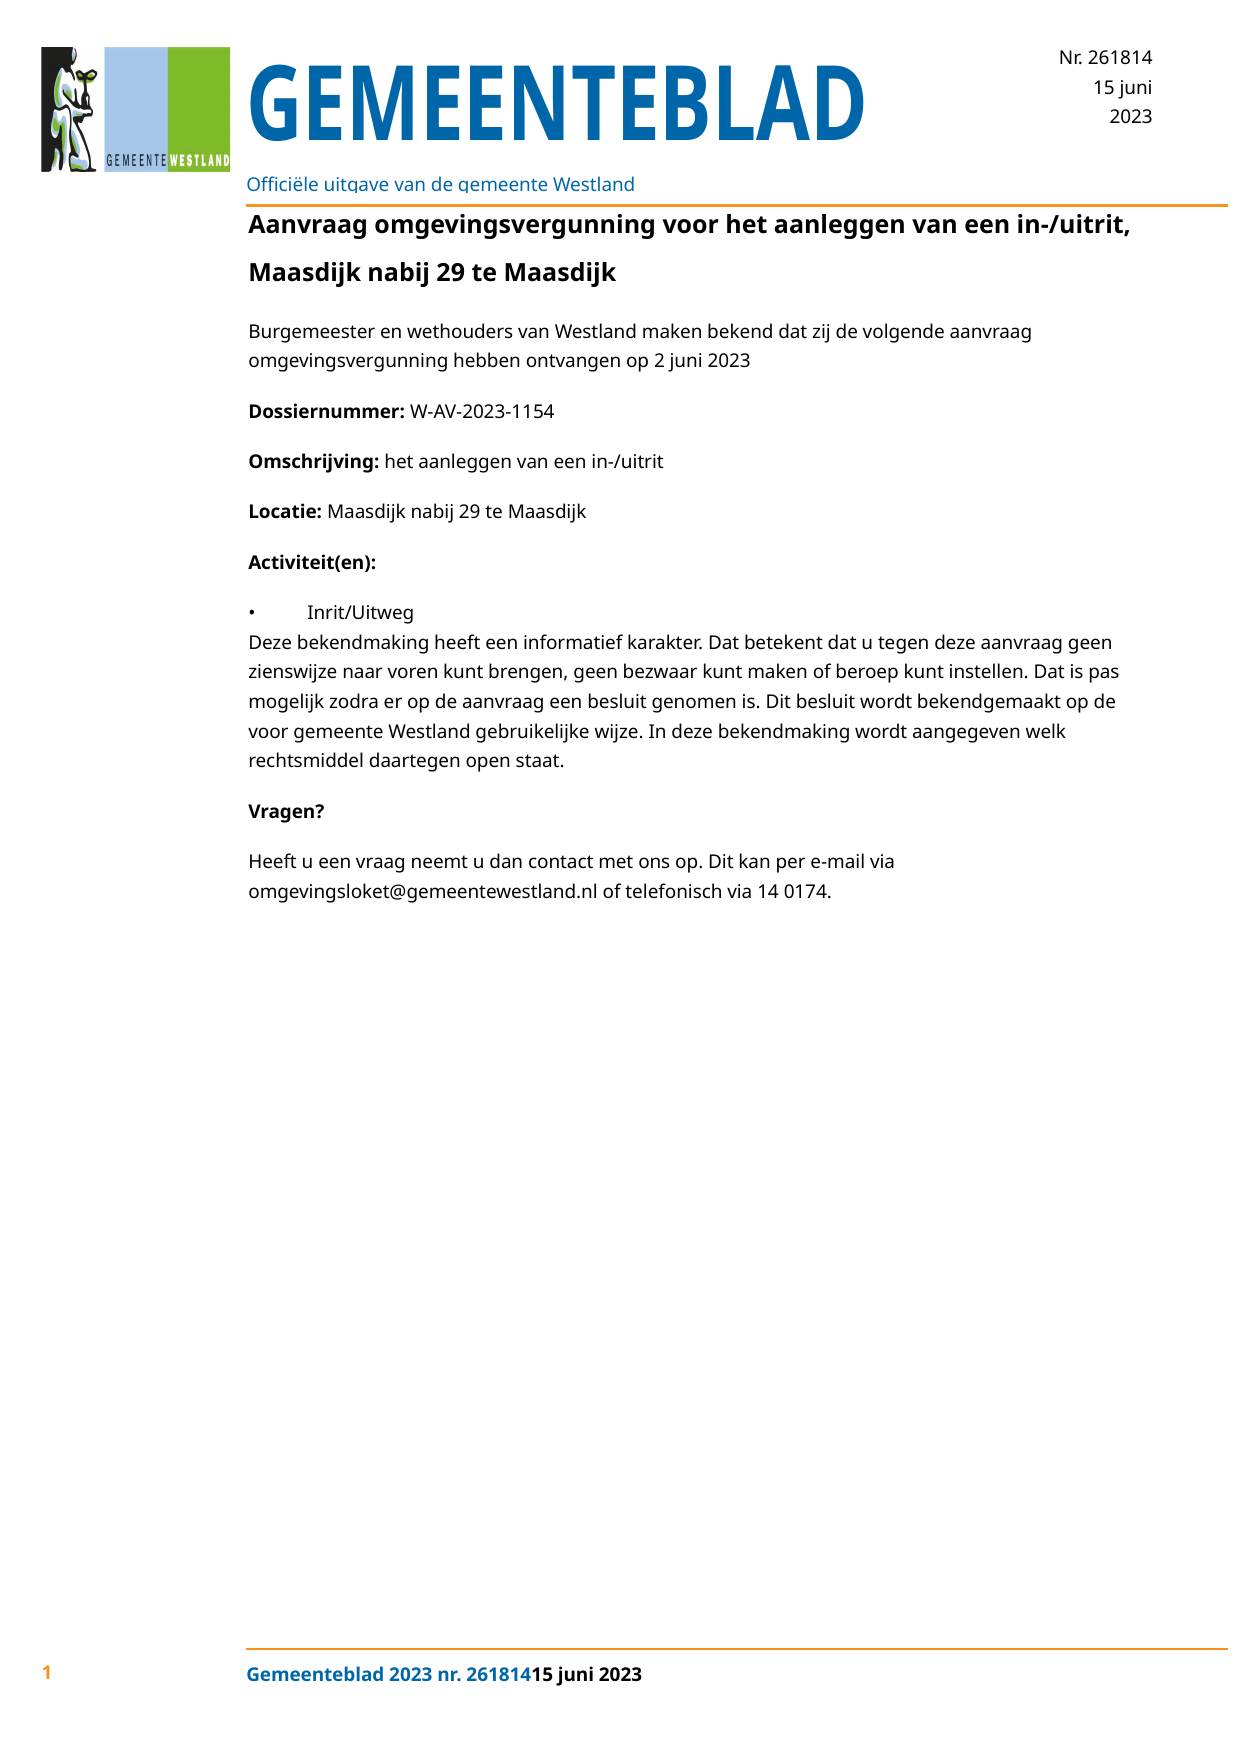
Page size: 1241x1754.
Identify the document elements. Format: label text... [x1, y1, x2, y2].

text Omschrijving: het aanleggen van een in-/uitrit [248, 448, 1152, 474]
text Vragen? [248, 798, 1152, 824]
text Dossiernummer: W-AV-2023-1154 [248, 398, 1152, 424]
text Aanvraag omgevingsvergunning voor het aanleggen van een in-/uitrit, Maasdijk nabij 29 te Maasdijk [248, 207, 1152, 288]
text Heeft u een vraag neemt u dan contact met ons op. Dit kan per e-mail via omgevingsloket@gemeentewestland.nl of telefonisch via 14 0174. [248, 848, 1152, 904]
text Deze bekendmaking heeft een informatief karakter. Dat betekent dat u tegen deze aanvraag geen zienswijze naar voren kunt brengen, geen bezwaar kunt maken of beroep kunt instellen. Dat is pas mogelijk zodra er op de aanvraag een besluit genomen is. Dit besluit wordt bekendgemaakt op de voor gemeente Westland gebruikelijke wijze. In deze bekendmaking wordt aangegeven welk rechtsmiddel daartegen open staat. [248, 629, 1152, 773]
list Inrit/Uitweg [248, 599, 1152, 625]
text Locatie: Maasdijk nabij 29 te Maasdijk [248, 499, 1152, 524]
text Burgemeester en wethouders van Westland maken bekend dat zij de volgende aanvraag omgevingsvergunning hebben ontvangen op 2 juni 2023 [248, 318, 1152, 373]
picture [41, 47, 231, 172]
text Activiteit(en): [248, 549, 1152, 575]
